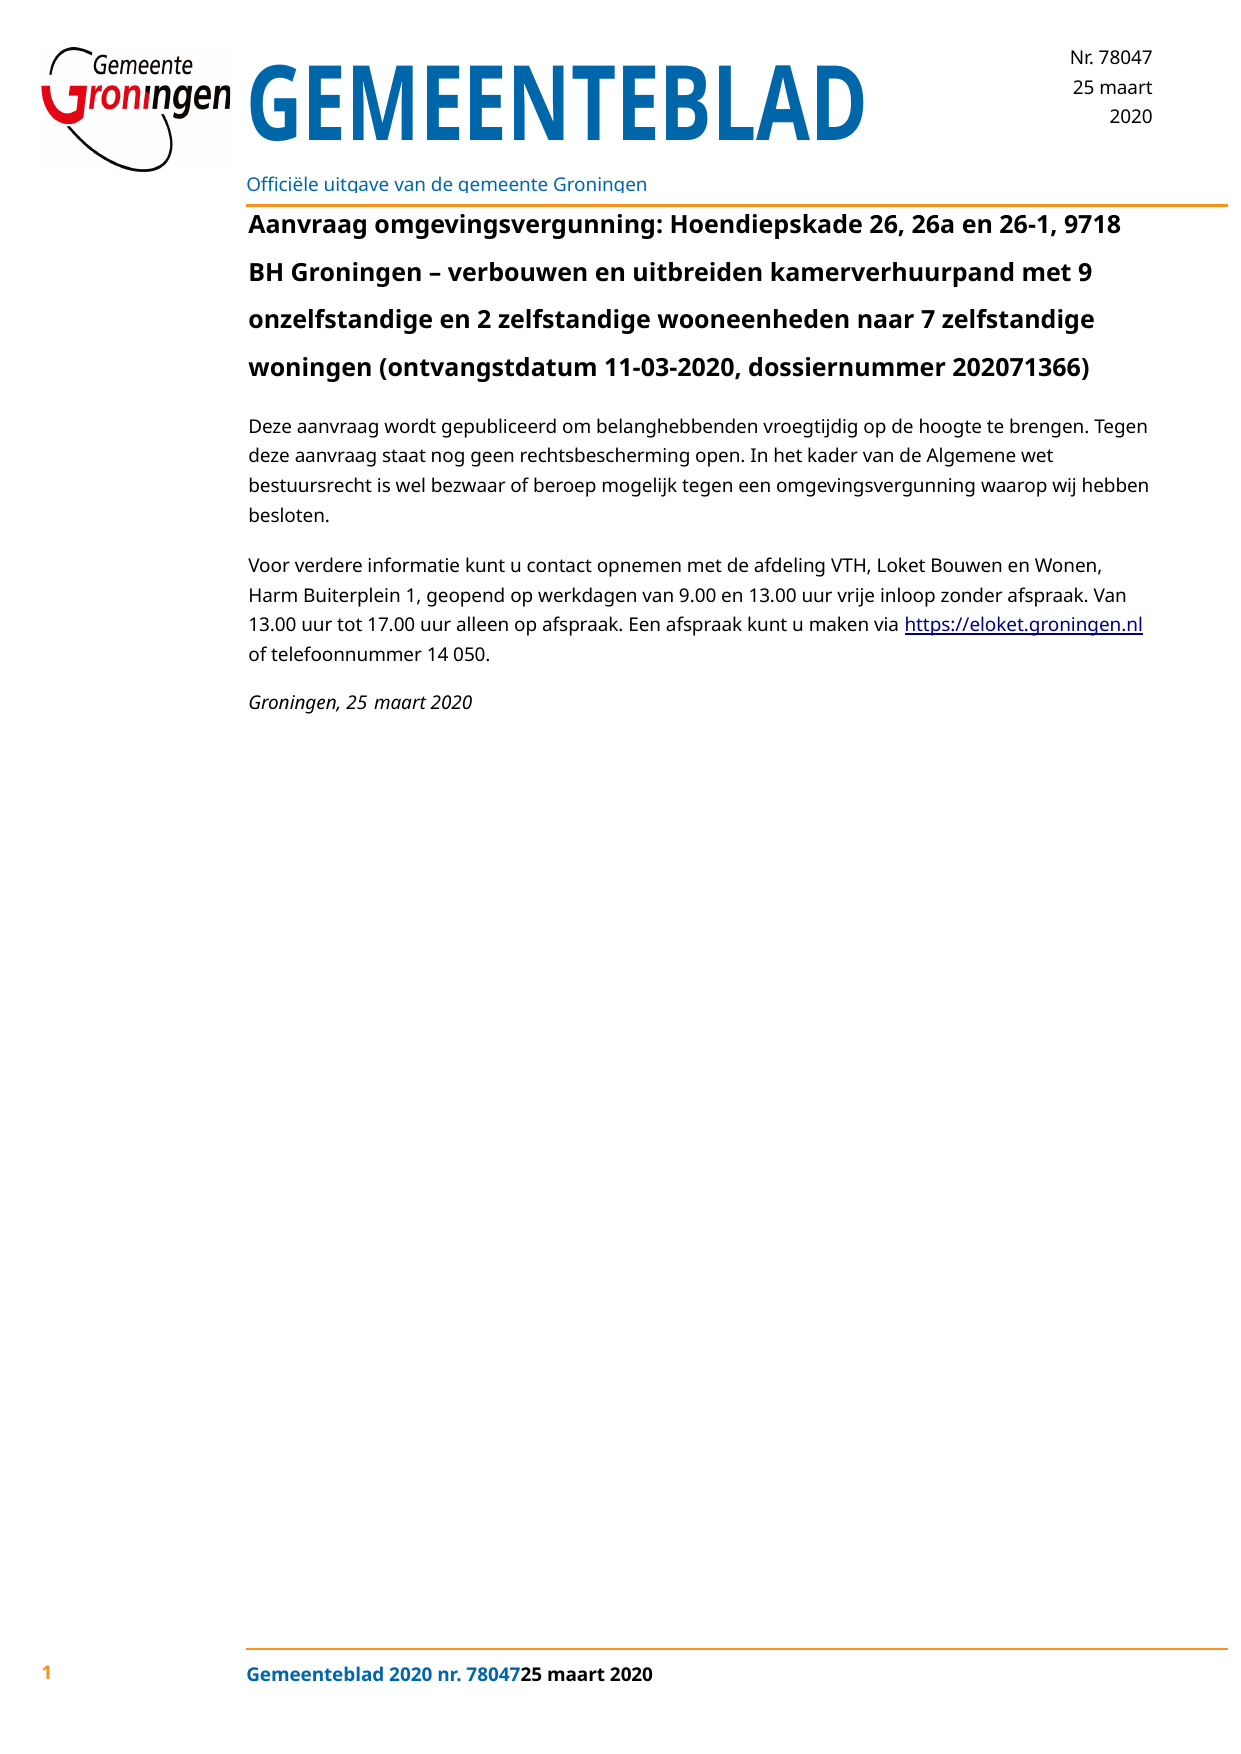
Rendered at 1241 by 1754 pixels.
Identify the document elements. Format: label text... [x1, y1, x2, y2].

text Aanvraag omgevingsvergunning: Hoendiepskade 26, 26a en 26-1, 9718 BH Groningen – verbouwen en uitbreiden kamerverhuurpand met 9 onzelfstandige en 2 zelfstandige wooneenheden naar 7 zelfstandige woningen (ontvangstdatum 11-03-2020, dossiernummer 202071366) [248, 207, 1152, 384]
text Groningen, 25 maart 2020 [248, 689, 1152, 714]
text Deze aanvraag wordt gepubliceerd om belanghebbenden vroegtijdig op de hoogte te brengen. Tegen deze aanvraag staat nog geen rechtsbescherming open. In het kader van de Algemene wet bestuursrecht is wel bezwaar of beroep mogelijk tegen een omgevingsvergunning waarop wij hebben besloten. [248, 413, 1152, 528]
picture [41, 47, 231, 172]
text Voor verdere informatie kunt u contact opnemen met de afdeling VTH, Loket Bouwen en Wonen, Harm Buiterplein 1, geopend op werkdagen van 9.00 en 13.00 uur vrije inloop zonder afspraak. Van 13.00 uur tot 17.00 uur alleen op afspraak. Een afspraak kunt u maken via https://eloket.groningen.nl of telefoonnummer 14 050. [248, 552, 1152, 667]
